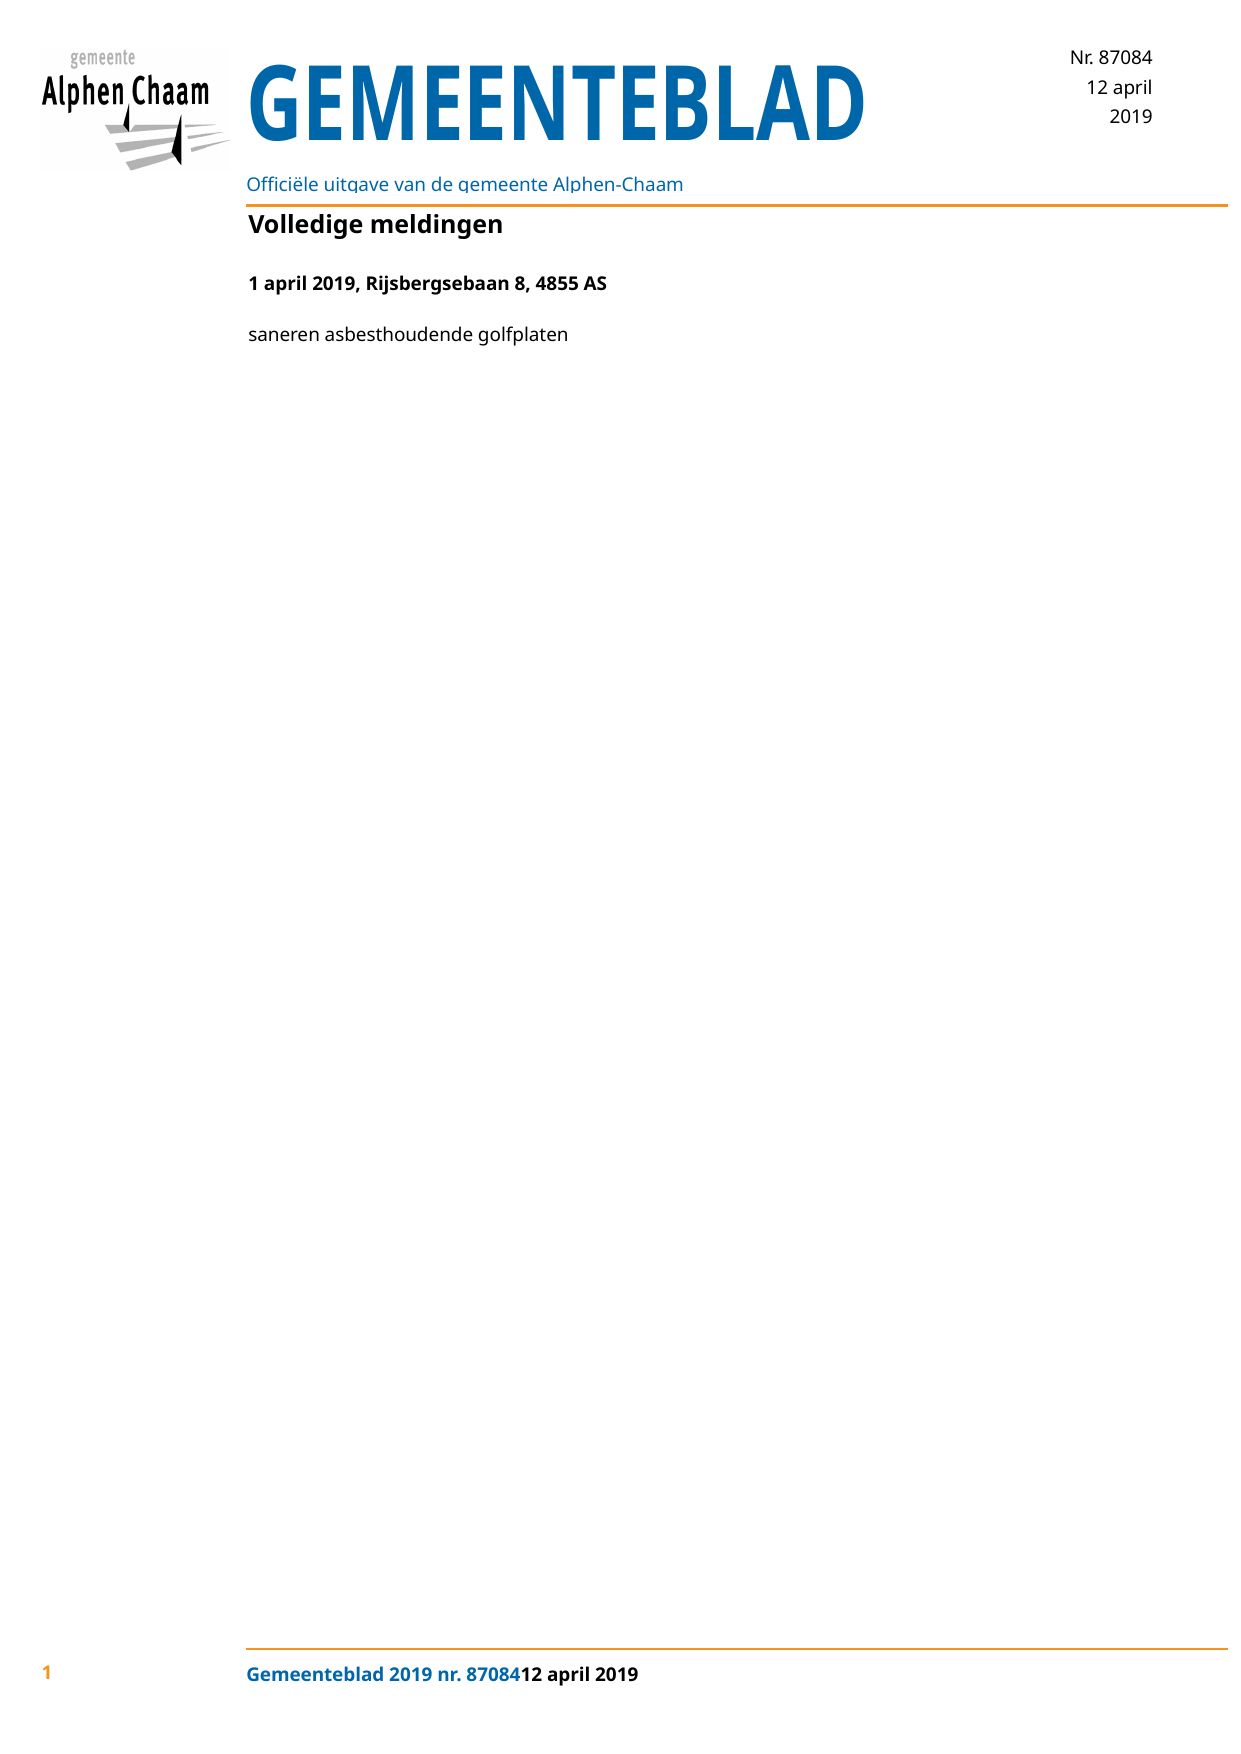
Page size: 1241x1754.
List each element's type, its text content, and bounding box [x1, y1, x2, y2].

text Volledige meldingen [248, 207, 1152, 241]
text 1 april 2019, Rijsbergsebaan 8, 4855 AS [248, 270, 1152, 296]
text saneren asbesthoudende golfplaten [248, 321, 1152, 346]
picture [41, 47, 231, 172]
